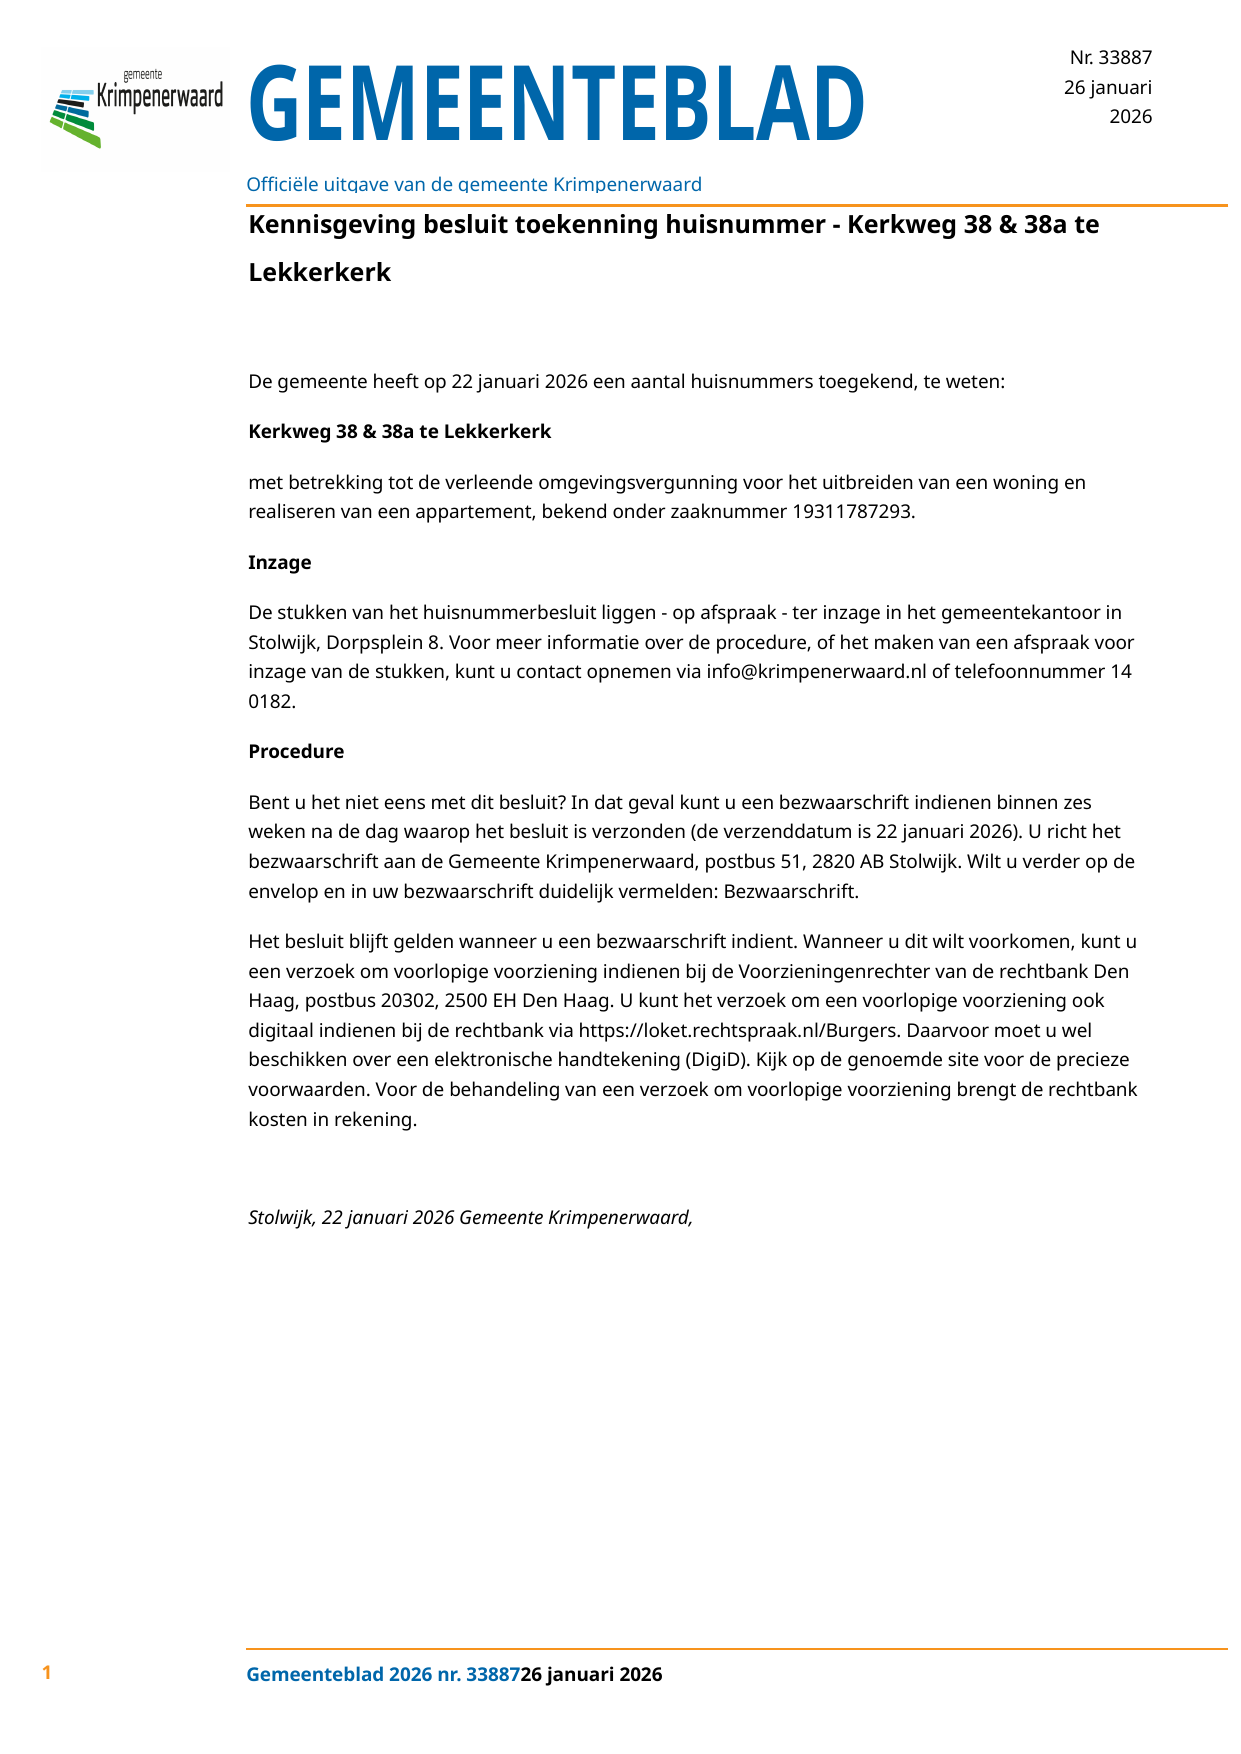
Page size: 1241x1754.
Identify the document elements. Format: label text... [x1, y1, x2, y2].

text met betrekking tot de verleende omgevingsvergunning voor het uitbreiden van een woning en realiseren van een appartement, bekend onder zaaknummer 19311787293. [248, 469, 1152, 524]
text Inzage [248, 549, 1152, 575]
text Stolwijk, 22 januari 2026 Gemeente Krimpenerwaard, [248, 1204, 1152, 1230]
text Het besluit blijft gelden wanneer u een bezwaarschrift indient. Wanneer u dit wilt voorkomen, kunt u een verzoek om voorlopige voorziening indienen bij de Voorzieningenrechter van de rechtbank Den Haag, postbus 20302, 2500 EH Den Haag. U kunt het verzoek om een voorlopige voorziening ook digitaal indienen bij de rechtbank via https://loket.rechtspraak.nl/Burgers. Daarvoor moet u wel beschikken over een elektronische handtekening (DigiD). Kijk op de genoemde site voor de precieze voorwaarden. Voor de behandeling van een verzoek om voorlopige voorziening brengt de rechtbank kosten in rekening. [248, 928, 1152, 1132]
text Kennisgeving besluit toekenning huisnummer - Kerkweg 38 & 38a te Lekkerkerk [248, 207, 1152, 288]
text De stukken van het huisnummerbesluit liggen - op afspraak - ter inzage in het gemeentekantoor in Stolwijk, Dorpsplein 8. Voor meer informatie over de procedure, of het maken van een afspraak voor inzage van de stukken, kunt u contact opnemen via info@krimpenerwaard.nl of telefoonnummer 14 0182. [248, 599, 1152, 714]
text Bent u het niet eens met dit besluit? In dat geval kunt u een bezwaarschrift indienen binnen zes weken na de dag waarop het besluit is verzonden (de verzenddatum is 22 januari 2026). U richt het bezwaarschrift aan de Gemeente Krimpenerwaard, postbus 51, 2820 AB Stolwijk. Wilt u verder op de envelop en in uw bezwaarschrift duidelijk vermelden: Bezwaarschrift. [248, 789, 1152, 904]
text Kerkweg 38 & 38a te Lekkerkerk [248, 419, 1152, 444]
picture [41, 47, 231, 172]
text De gemeente heeft op 22 januari 2026 een aantal huisnummers toegekend, te weten: [248, 368, 1152, 394]
text Procedure [248, 739, 1152, 764]
